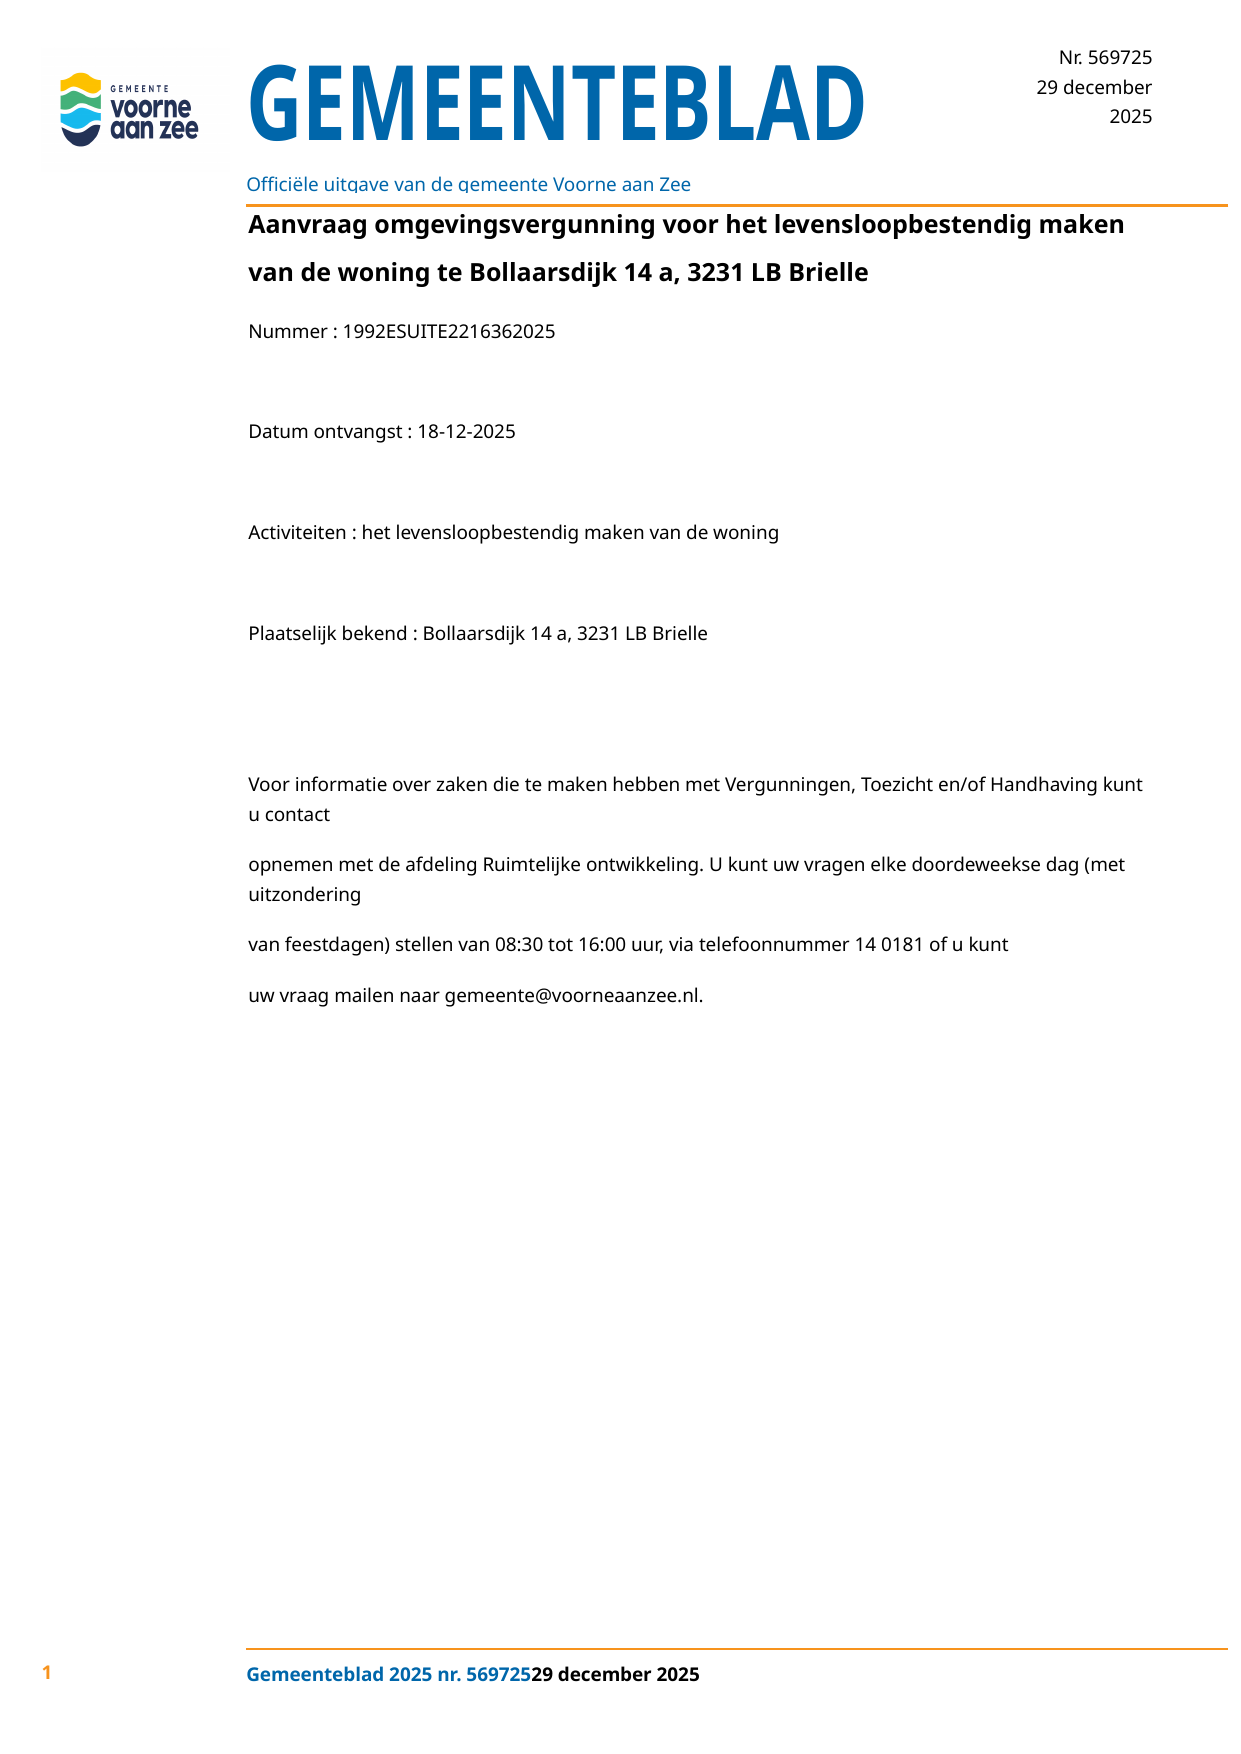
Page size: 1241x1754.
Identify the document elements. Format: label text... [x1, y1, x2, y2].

text van feestdagen) stellen van 08:30 tot 16:00 uur, via telefoonnummer 14 0181 of u kunt [248, 932, 1152, 957]
text Aanvraag omgevingsvergunning voor het levensloopbestendig maken van de woning te Bollaarsdijk 14 a, 3231 LB Brielle [248, 207, 1152, 288]
text Nummer : 1992ESUITE2216362025 [248, 318, 1152, 344]
picture [41, 47, 231, 172]
text Datum ontvangst : 18-12-2025 [248, 419, 1152, 444]
text uw vraag mailen naar gemeente@voorneaanzee.nl. [248, 982, 1152, 1008]
text Voor informatie over zaken die te maken hebben met Vergunningen, Toezicht en/of Handhaving kunt u contact [248, 772, 1152, 827]
text Activiteiten : het levensloopbestendig maken van de woning [248, 519, 1152, 545]
text opnemen met de afdeling Ruimtelijke ontwikkeling. U kunt uw vragen elke doordeweekse dag (met uitzondering [248, 852, 1152, 907]
text Plaatselijk bekend : Bollaarsdijk 14 a, 3231 LB Brielle [248, 620, 1152, 646]
